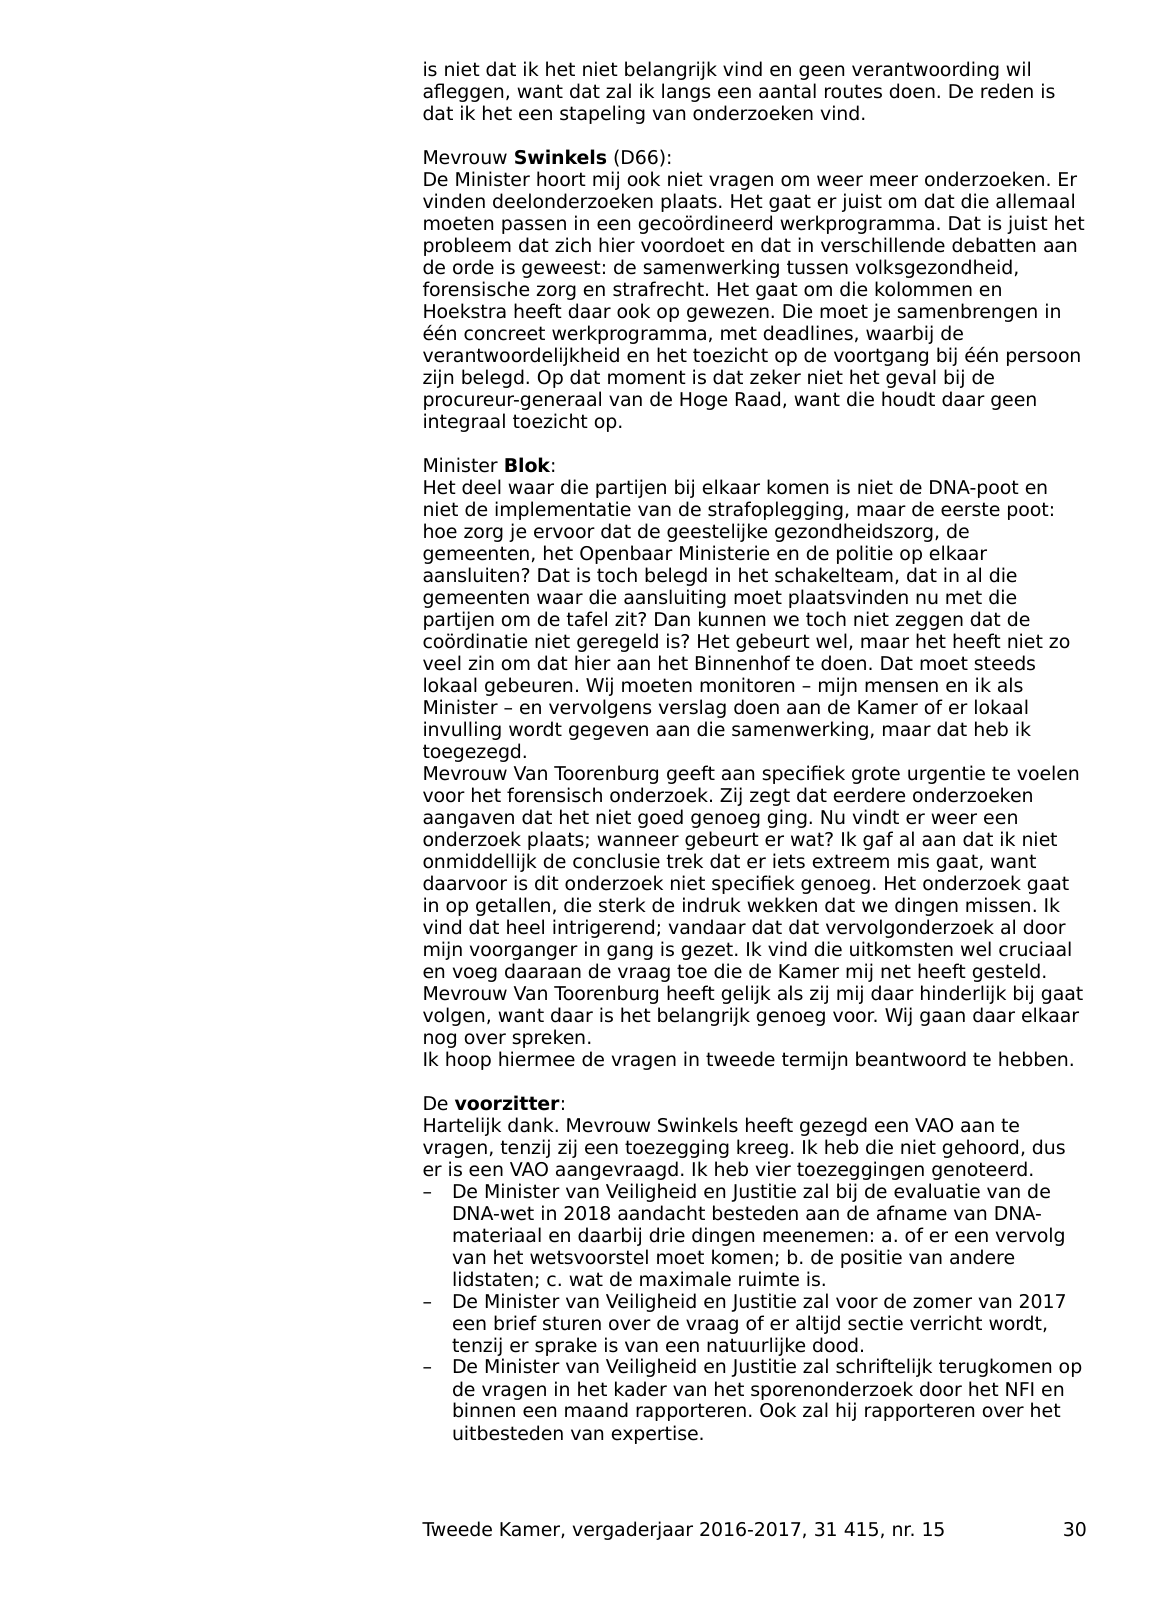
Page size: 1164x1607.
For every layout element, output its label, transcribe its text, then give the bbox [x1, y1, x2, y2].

text Hartelijk dank. Mevrouw Swinkels heeft gezegd een VAO aan te vragen, tenzij zij een toezegging kreeg. Ik heb die niet gehoord, dus er is een VAO aangevraagd. Ik heb vier toezeggingen genoteerd. [422, 1115, 1087, 1181]
text Mevrouw Van Toorenburg geeft aan specifiek grote urgentie te voelen voor het forensisch onderzoek. Zij zegt dat eerdere onderzoeken aangaven dat het niet goed genoeg ging. Nu vindt er weer een onderzoek plaats; wanneer gebeurt er wat? Ik gaf al aan dat ik niet onmiddellijk de conclusie trek dat er iets extreem mis gaat, want daarvoor is dit onderzoek niet specifiek genoeg. Het onderzoek gaat in op getallen, die sterk de indruk wekken dat we dingen missen. Ik vind dat heel intrigerend; vandaar dat dat vervolgonderzoek al door mijn voorganger in gang is gezet. Ik vind die uitkomsten wel cruciaal en voeg daaraan de vraag toe die de Kamer mij net heeft gesteld. Mevrouw Van Toorenburg heeft gelijk als zij mij daar hinderlijk bij gaat volgen, want daar is het belangrijk genoeg voor. Wij gaan daar elkaar nog over spreken. [422, 763, 1087, 1048]
text – De Minister van Veiligheid en Justitie zal bij de evaluatie van de DNA-wet in 2018 aandacht besteden aan de afname van DNA-materiaal en daarbij drie dingen meenemen: a. of er een vervolg van het wetsvoorstel moet komen; b. de positie van andere lidstaten; c. wat de maximale ruimte is. [422, 1181, 1087, 1291]
text Minister Blok: [422, 455, 1087, 477]
text Mevrouw Swinkels (D66): [422, 147, 1087, 169]
text De Minister hoort mij ook niet vragen om weer meer onderzoeken. Er vinden deelonderzoeken plaats. Het gaat er juist om dat die allemaal moeten passen in een gecoördineerd werkprogramma. Dat is juist het probleem dat zich hier voordoet en dat in verschillende debatten aan de orde is geweest: de samenwerking tussen volksgezondheid, forensische zorg en strafrecht. Het gaat om die kolommen en Hoekstra heeft daar ook op gewezen. Die moet je samenbrengen in één concreet werkprogramma, met deadlines, waarbij de verantwoordelijkheid en het toezicht op de voortgang bij één persoon zijn belegd. Op dat moment is dat zeker niet het geval bij de procureur-generaal van de Hoge Raad, want die houdt daar geen integraal toezicht op. [422, 169, 1087, 433]
text – De Minister van Veiligheid en Justitie zal schriftelijk terugkomen op de vragen in het kader van het sporenonderzoek door het NFI en binnen een maand rapporteren. Ook zal hij rapporteren over het uitbesteden van expertise. [422, 1356, 1087, 1444]
text – De Minister van Veiligheid en Justitie zal voor de zomer van 2017 een brief sturen over de vraag of er altijd sectie verricht wordt, tenzij er sprake is van een natuurlijke dood. [422, 1291, 1087, 1356]
text is niet dat ik het niet belangrijk vind en geen verantwoording wil afleggen, want dat zal ik langs een aantal routes doen. De reden is dat ik het een stapeling van onderzoeken vind. [422, 59, 1087, 125]
text De voorzitter: [422, 1093, 1087, 1115]
text Ik hoop hiermee de vragen in tweede termijn beantwoord te hebben. [422, 1048, 1087, 1071]
text Het deel waar die partijen bij elkaar komen is niet de DNA-poot en niet de implementatie van de strafoplegging, maar de eerste poot: hoe zorg je ervoor dat de geestelijke gezondheidszorg, de gemeenten, het Openbaar Ministerie en de politie op elkaar aansluiten? Dat is toch belegd in het schakelteam, dat in al die gemeenten waar die aansluiting moet plaatsvinden nu met die partijen om de tafel zit? Dan kunnen we toch niet zeggen dat de coördinatie niet geregeld is? Het gebeurt wel, maar het heeft niet zo veel zin om dat hier aan het Binnenhof te doen. Dat moet steeds lokaal gebeuren. Wij moeten monitoren – mijn mensen en ik als Minister – en vervolgens verslag doen aan de Kamer of er lokaal invulling wordt gegeven aan die samenwerking, maar dat heb ik toegezegd. [422, 477, 1087, 763]
